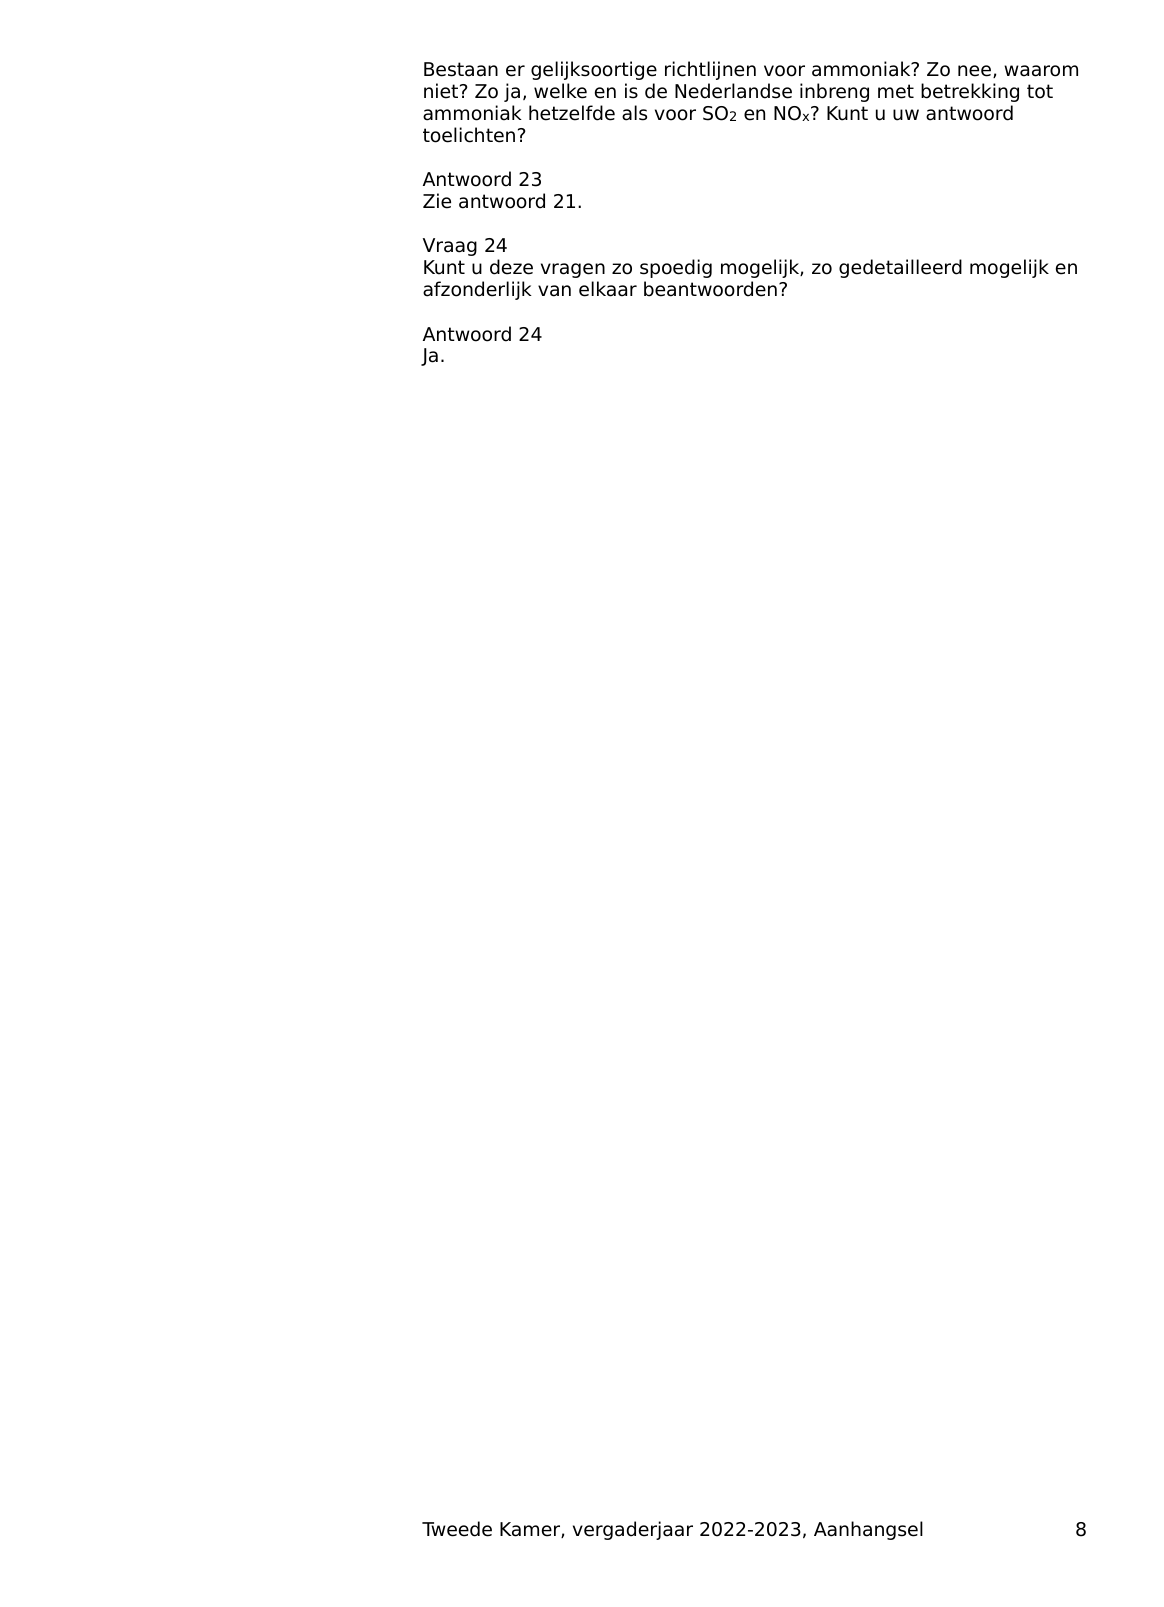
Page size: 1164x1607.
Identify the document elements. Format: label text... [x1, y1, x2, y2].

text Bestaan er gelijksoortige richtlijnen voor ammoniak? Zo nee, waarom niet? Zo ja, welke en is de Nederlandse inbreng met betrekking tot ammoniak hetzelfde als voor SO2 en NOx? Kunt u uw antwoord toelichten? [422, 59, 1087, 147]
text Zie antwoord 21. [422, 191, 1087, 213]
text Kunt u deze vragen zo spoedig mogelijk, zo gedetailleerd mogelijk en afzonderlijk van elkaar beantwoorden? [422, 257, 1087, 301]
text Antwoord 24 [422, 323, 1087, 345]
text Vraag 24 [422, 235, 1087, 257]
text Antwoord 23 [422, 169, 1087, 191]
text Ja. [422, 345, 1087, 367]
